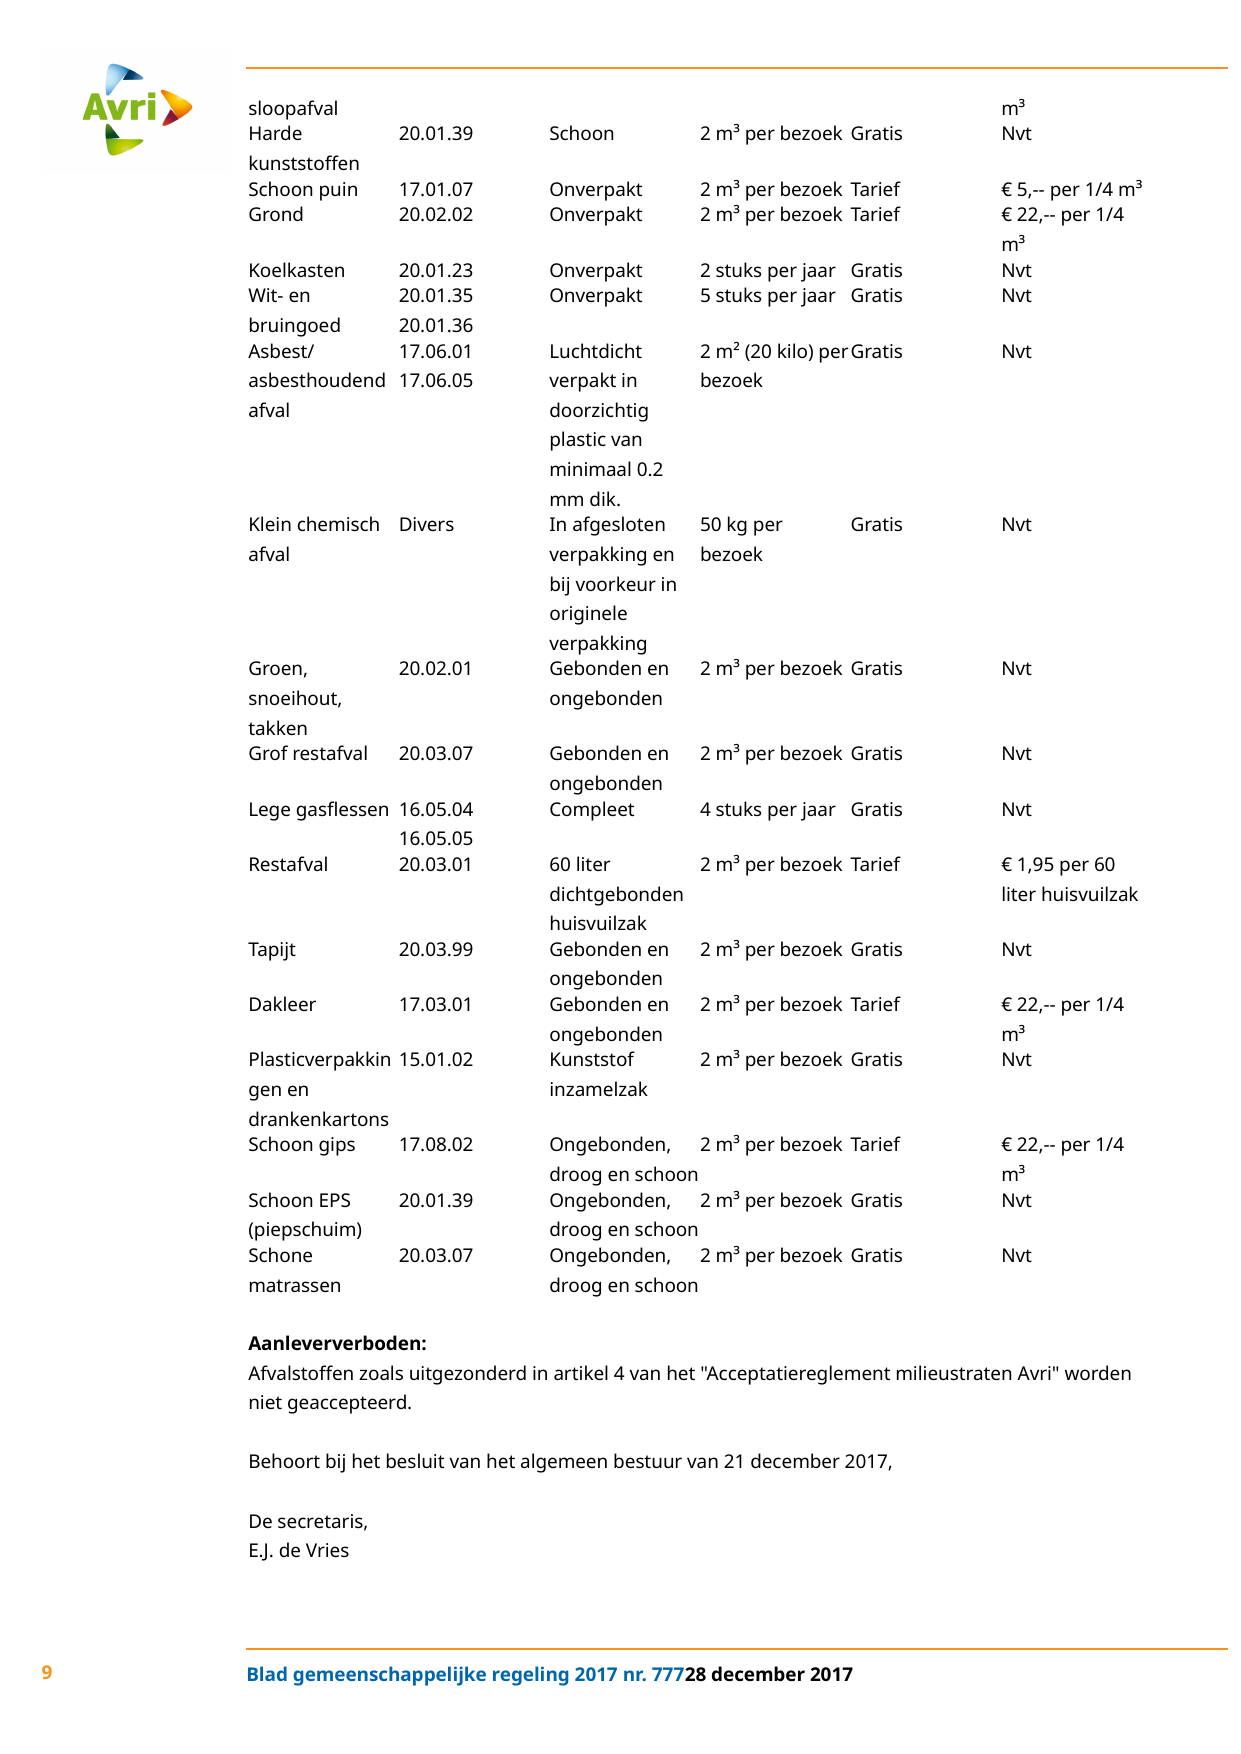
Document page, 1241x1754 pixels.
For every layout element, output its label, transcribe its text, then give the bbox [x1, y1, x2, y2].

table_cell Lege gasflessen [248, 796, 398, 851]
table_cell 2 m³ per bezoek [700, 991, 850, 1047]
table_cell Schoon [549, 121, 700, 176]
table_cell Tarief [850, 991, 1001, 1047]
table_cell m³ [1001, 95, 1152, 121]
table_cell Luchtdicht verpakt in doorzichtig plastic van minimaal 0.2 mm dik. [549, 338, 700, 512]
table_cell sloopafval [248, 95, 398, 121]
table_cell Divers [399, 512, 549, 656]
table_cell 2 m³ per bezoek [700, 1047, 850, 1132]
table_cell Schoon gips [248, 1132, 398, 1187]
table_cell € 1,95 per 60 liter huisvuilzak [1001, 851, 1152, 936]
table_cell 2 m³ per bezoek [700, 741, 850, 796]
table_cell 5 stuks per jaar [700, 283, 850, 338]
table_cell 15.01.02 [399, 1047, 549, 1132]
text Afvalstoffen zoals uitgezonderd in artikel 4 van het "Acceptatiereglement milieustraten Avri" worden niet geaccepteerd. [248, 1360, 1152, 1415]
table_cell Tarief [850, 202, 1001, 257]
text Aanleververboden: [248, 1330, 1152, 1356]
table_cell 2 m³ per bezoek [700, 1187, 850, 1242]
table_cell Gebonden en ongebonden [549, 656, 700, 741]
table_cell Gratis [850, 1187, 1001, 1242]
table_cell 2 m² (20 kilo) per bezoek [700, 338, 850, 512]
table_cell 60 liter dichtgebonden huisvuilzak [549, 851, 700, 936]
table_cell 20.03.01 [399, 851, 549, 936]
table_cell Onverpakt [549, 283, 700, 338]
table_cell Gratis [850, 121, 1001, 176]
table_cell 17.03.01 [399, 991, 549, 1047]
table_cell [850, 95, 1001, 121]
table_cell Nvt [1001, 121, 1152, 176]
table_cell 20.01.23 [399, 257, 549, 283]
table_cell 2 m³ per bezoek [700, 121, 850, 176]
table_cell Asbest/ asbesthoudend afval [248, 338, 398, 512]
table_cell Onverpakt [549, 257, 700, 283]
table_cell Groen, snoeihout, takken [248, 656, 398, 741]
text Behoort bij het besluit van het algemeen bestuur van 21 december 2017, [248, 1449, 1152, 1474]
table_cell Gratis [850, 338, 1001, 512]
table_cell Nvt [1001, 936, 1152, 991]
table_cell Gratis [850, 796, 1001, 851]
table_cell Tapijt [248, 936, 398, 991]
table_cell 20.03.99 [399, 936, 549, 991]
table_cell Tarief [850, 1132, 1001, 1187]
table_cell Plasticverpakkingen en drankenkartons [248, 1047, 398, 1132]
table_cell Nvt [1001, 1047, 1152, 1132]
table_cell Tarief [850, 176, 1001, 202]
table_cell 20.01.35 20.01.36 [399, 283, 549, 338]
table_cell Grof restafval [248, 741, 398, 796]
table_cell Nvt [1001, 338, 1152, 512]
table_cell 20.01.39 [399, 1187, 549, 1242]
table_cell Restafval [248, 851, 398, 936]
table_cell 16.05.04 16.05.05 [399, 796, 549, 851]
table_cell € 22,-- per 1/4 m³ [1001, 202, 1152, 257]
table_cell 2 m³ per bezoek [700, 656, 850, 741]
table_cell Wit- en bruingoed [248, 283, 398, 338]
table_cell 17.01.07 [399, 176, 549, 202]
text De secretaris, [248, 1508, 1152, 1533]
table_cell Klein chemisch afval [248, 512, 398, 656]
text E.J. de Vries [248, 1537, 1152, 1563]
table_cell In afgesloten verpakking en bij voorkeur in originele verpakking [549, 512, 700, 656]
table_cell 4 stuks per jaar [700, 796, 850, 851]
table_cell 2 m³ per bezoek [700, 202, 850, 257]
table_cell Koelkasten [248, 257, 398, 283]
table_cell 2 m³ per bezoek [700, 1132, 850, 1187]
table_cell 20.02.02 [399, 202, 549, 257]
table_cell Grond [248, 202, 398, 257]
table_cell € 5,-- per 1/4 m³ [1001, 176, 1152, 202]
table_cell Tarief [850, 851, 1001, 936]
table_cell 2 m³ per bezoek [700, 851, 850, 936]
table_cell 2 m³ per bezoek [700, 936, 850, 991]
table_cell 20.03.07 [399, 1242, 549, 1297]
table_cell Ongebonden, droog en schoon [549, 1242, 700, 1297]
table_cell Gebonden en ongebonden [549, 741, 700, 796]
table_cell Nvt [1001, 512, 1152, 656]
table_cell Onverpakt [549, 202, 700, 257]
table_cell Kunststof inzamelzak [549, 1047, 700, 1132]
table_cell Gebonden en ongebonden [549, 936, 700, 991]
table_cell Nvt [1001, 741, 1152, 796]
table_cell Nvt [1001, 1242, 1152, 1297]
table_cell Nvt [1001, 283, 1152, 338]
table_cell Ongebonden, droog en schoon [549, 1187, 700, 1242]
table_cell 2 stuks per jaar [700, 257, 850, 283]
table_cell € 22,-- per 1/4 m³ [1001, 991, 1152, 1047]
table_cell Harde kunststoffen [248, 121, 398, 176]
table_cell Schone matrassen [248, 1242, 398, 1297]
table_cell Schoon EPS (piepschuim) [248, 1187, 398, 1242]
table_cell Gratis [850, 257, 1001, 283]
table_cell Onverpakt [549, 176, 700, 202]
table_cell [549, 95, 700, 121]
table_cell Gratis [850, 656, 1001, 741]
table_cell Schoon puin [248, 176, 398, 202]
table_cell [700, 95, 850, 121]
table_cell Nvt [1001, 257, 1152, 283]
table_cell Ongebonden, droog en schoon [549, 1132, 700, 1187]
table_cell 2 m³ per bezoek [700, 176, 850, 202]
table_cell Gebonden en ongebonden [549, 991, 700, 1047]
table_cell Nvt [1001, 796, 1152, 851]
table_cell Gratis [850, 512, 1001, 656]
table_cell € 22,-- per 1/4 m³ [1001, 1132, 1152, 1187]
table_cell 17.08.02 [399, 1132, 549, 1187]
picture [41, 47, 231, 172]
table_cell [399, 95, 549, 121]
table_cell Gratis [850, 741, 1001, 796]
table_cell Gratis [850, 1047, 1001, 1132]
table_cell 50 kg per bezoek [700, 512, 850, 656]
table_cell Gratis [850, 283, 1001, 338]
table_cell 20.03.07 [399, 741, 549, 796]
table_cell 20.01.39 [399, 121, 549, 176]
table_cell Gratis [850, 936, 1001, 991]
table_cell Gratis [850, 1242, 1001, 1297]
table_cell Nvt [1001, 1187, 1152, 1242]
table_cell Dakleer [248, 991, 398, 1047]
table_cell Nvt [1001, 656, 1152, 741]
table_cell 17.06.01 17.06.05 [399, 338, 549, 512]
table_cell Compleet [549, 796, 700, 851]
table_cell 2 m³ per bezoek [700, 1242, 850, 1297]
table_cell 20.02.01 [399, 656, 549, 741]
